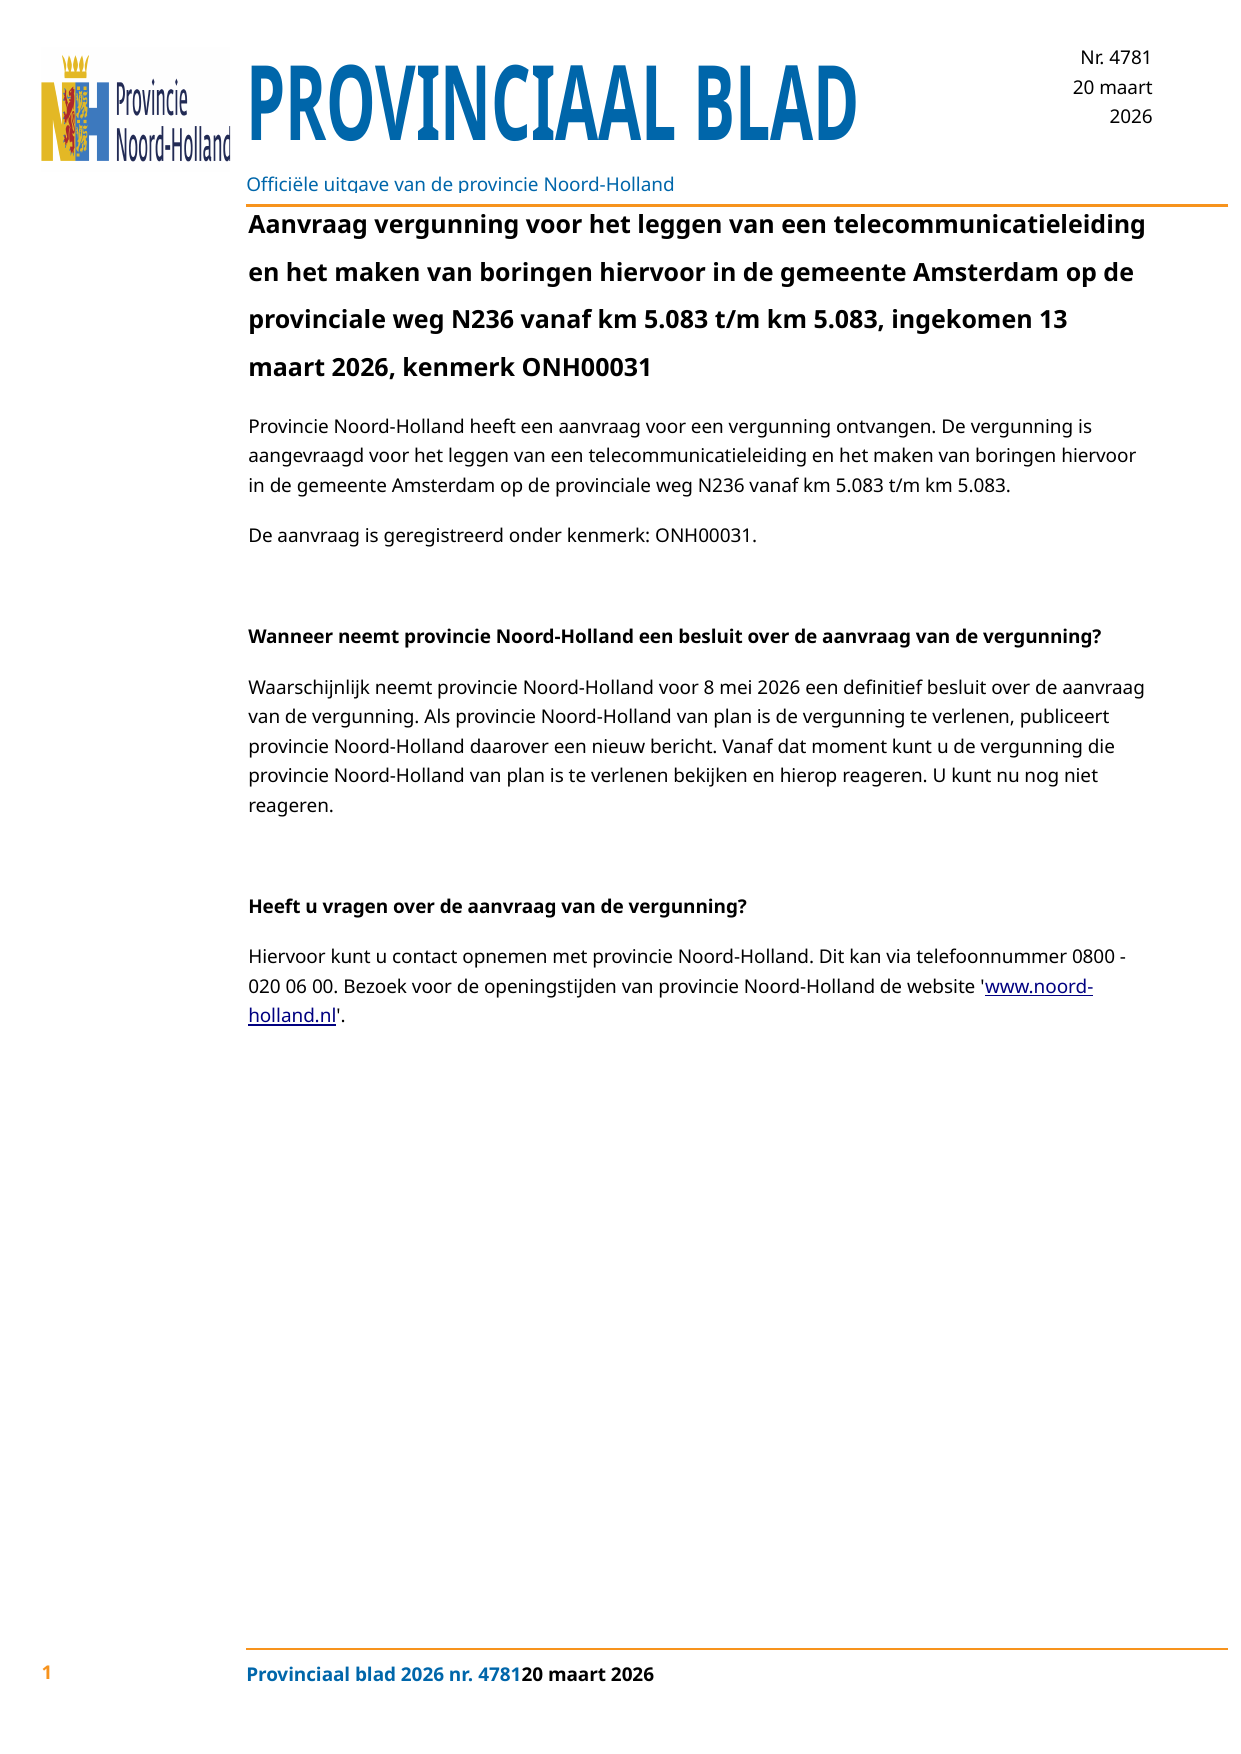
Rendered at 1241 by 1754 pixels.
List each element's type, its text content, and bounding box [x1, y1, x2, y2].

text Aanvraag vergunning voor het leggen van een telecommunicatieleiding en het maken van boringen hiervoor in de gemeente Amsterdam op de provinciale weg N236 vanaf km 5.083 t/m km 5.083, ingekomen 13 maart 2026, kenmerk ONH00031 [248, 207, 1152, 384]
text Heeft u vragen over de aanvraag van de vergunning? [248, 893, 1152, 919]
text Hiervoor kunt u contact opnemen met provincie Noord-Holland. Dit kan via telefoonnummer 0800 - 020 06 00. Bezoek voor de openingstijden van provincie Noord-Holland de website 'www.noord-holland.nl'. [248, 943, 1152, 1028]
picture [41, 47, 231, 172]
text Provincie Noord-Holland heeft een aanvraag voor een vergunning ontvangen. De vergunning is aangevraagd voor het leggen van een telecommunicatieleiding en het maken van boringen hiervoor in de gemeente Amsterdam op de provinciale weg N236 vanaf km 5.083 t/m km 5.083. [248, 413, 1152, 498]
text Waarschijnlijk neemt provincie Noord-Holland voor 8 mei 2026 een definitief besluit over de aanvraag van de vergunning. Als provincie Noord-Holland van plan is de vergunning te verlenen, publiceert provincie Noord-Holland daarover een nieuw bericht. Vanaf dat moment kunt u de vergunning die provincie Noord-Holland van plan is te verlenen bekijken en hierop reageren. U kunt nu nog niet reageren. [248, 674, 1152, 818]
text De aanvraag is geregistreerd onder kenmerk: ONH00031. [248, 523, 1152, 548]
text Wanneer neemt provincie Noord-Holland een besluit over de aanvraag van de vergunning? [248, 623, 1152, 649]
